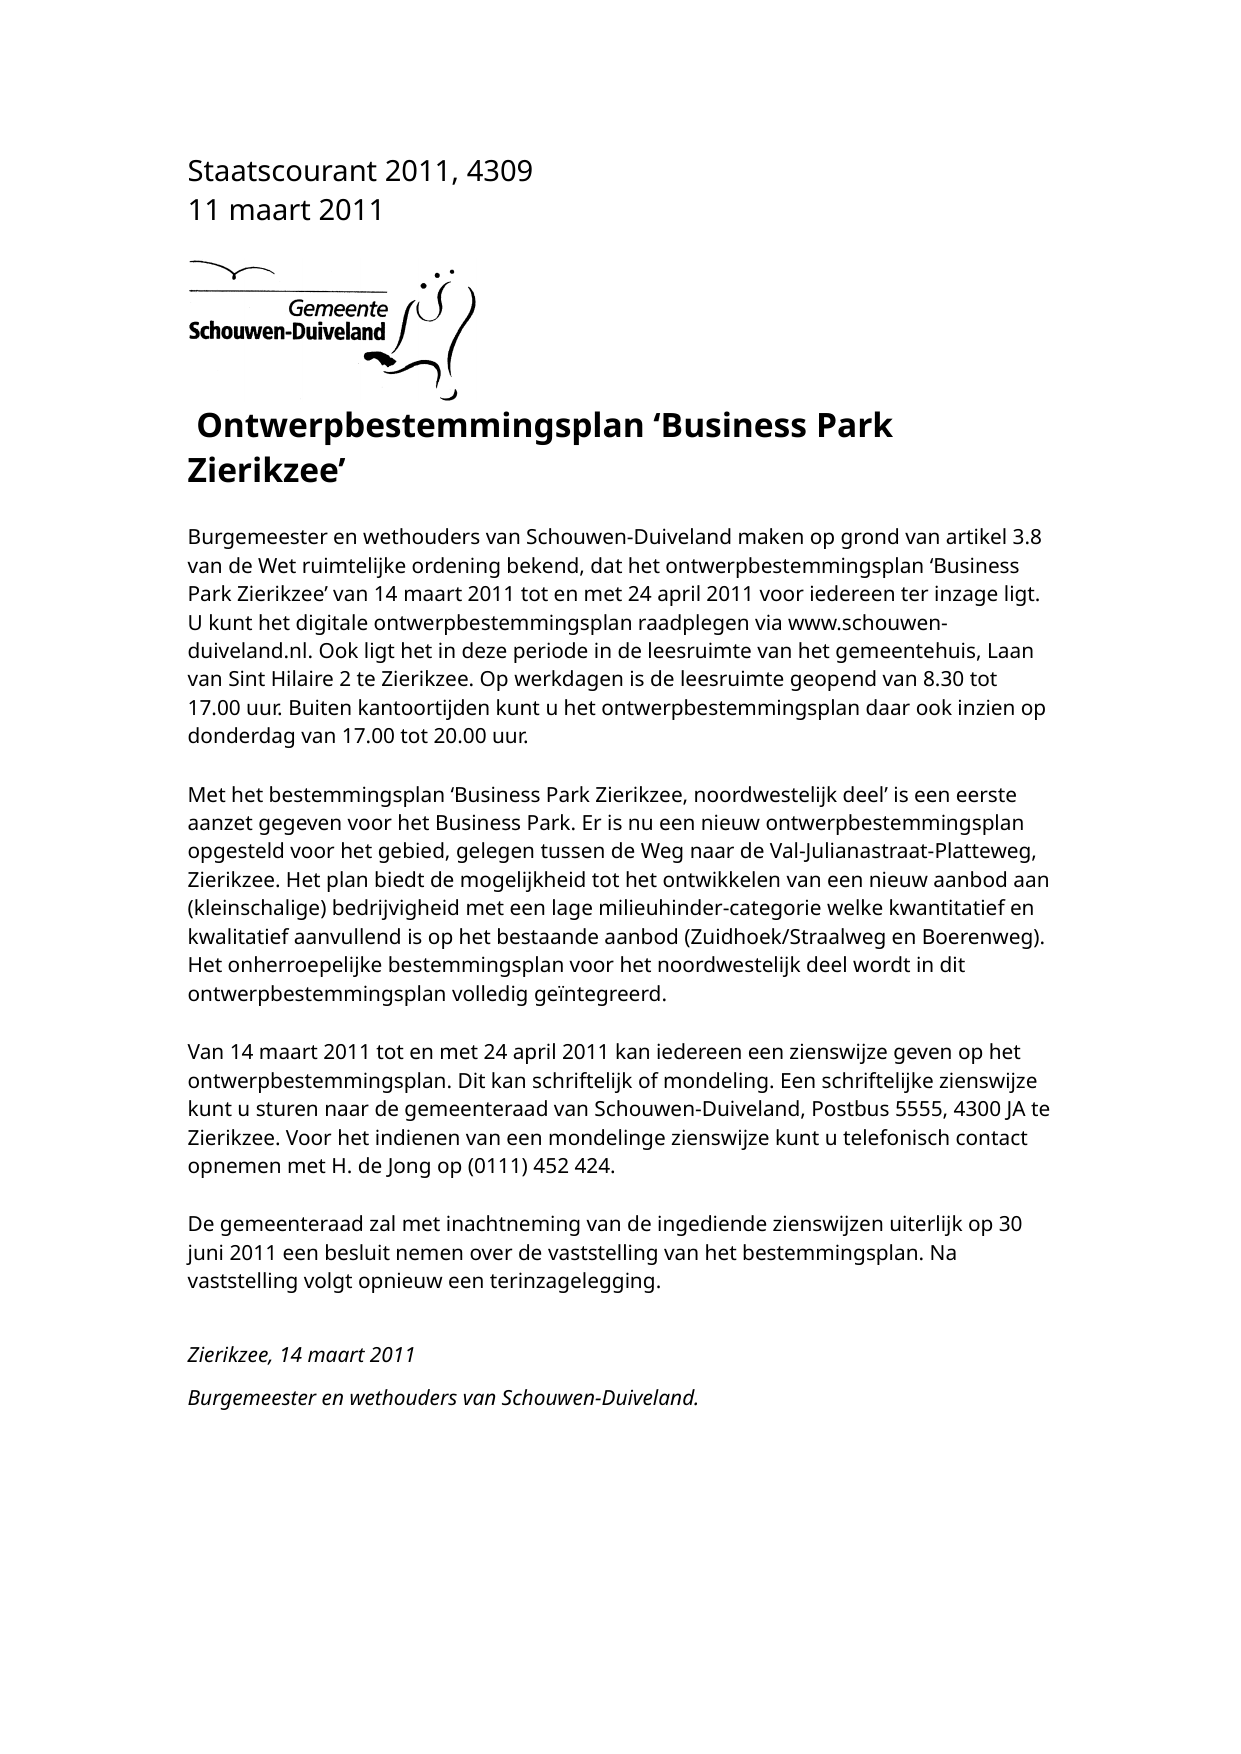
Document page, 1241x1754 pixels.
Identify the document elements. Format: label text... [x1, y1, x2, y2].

subtitle Ontwerpbestemmingsplan ‘Business Park Zierikzee’ [187, 271, 1053, 492]
text De gemeenteraad zal met inachtneming van de ingediende zienswijzen uiterlijk op 30 juni 2011 een besluit nemen over de vaststelling van het bestemmingsplan. Na vaststelling volgt opnieuw een terinzagelegging. [187, 1209, 1053, 1295]
text Staatscourant 2011, 4309 [187, 150, 1053, 190]
text Burgemeester en wethouders van Schouwen-Duiveland maken op grond van artikel 3.8 van de Wet ruimtelijke ordening bekend, dat het ontwerpbestemmingsplan ‘Business Park Zierikzee’ van 14 maart 2011 tot en met 24 april 2011 voor iedereen ter inzage ligt. U kunt het digitale ontwerpbestemmingsplan raadplegen via www.schouwen-duiveland.nl. Ook ligt het in deze periode in de leesruimte van het gemeentehuis, Laan van Sint Hilaire 2 te Zierikzee. Op werkdagen is de leesruimte geopend van 8.30 tot 17.00 uur. Buiten kantoortijden kunt u het ontwerpbestemmingsplan daar ook inzien op donderdag van 17.00 tot 20.00 uur. [187, 522, 1053, 750]
text Burgemeester en wethouders van Schouwen-Duiveland. [187, 1383, 1053, 1412]
text 11 maart 2011 [187, 190, 1053, 229]
text Zierikzee, 14 maart 2011 [187, 1340, 1053, 1368]
text Met het bestemmingsplan ‘Business Park Zierikzee, noordwestelijk deel’ is een eerste aanzet gegeven voor het Business Park. Er is nu een nieuw ontwerpbestemmingsplan opgesteld voor het gebied, gelegen tussen de Weg naar de Val-Julianastraat-Platteweg, Zierikzee. Het plan biedt de mogelijkheid tot het ontwikkelen van een nieuw aanbod aan (kleinschalige) bedrijvigheid met een lage milieuhinder-categorie welke kwantitatief en kwalitatief aanvullend is op het bestaande aanbod (Zuidhoek/Straalweg en Boerenweg). Het onherroepelijke bestemmingsplan voor het noordwestelijk deel wordt in dit ontwerpbestemmingsplan volledig geïntegreerd. [187, 780, 1053, 1007]
picture [187, 258, 477, 402]
text Van 14 maart 2011 tot en met 24 april 2011 kan iedereen een zienswijze geven op het ontwerpbestemmingsplan. Dit kan schriftelijk of mondeling. Een schriftelijke zienswijze kunt u sturen naar de gemeenteraad van Schouwen-Duiveland, Postbus 5555, 4300 JA te Zierikzee. Voor het indienen van een mondelinge zienswijze kunt u telefonisch contact opnemen met H. de Jong op (0111) 452 424. [187, 1037, 1053, 1179]
